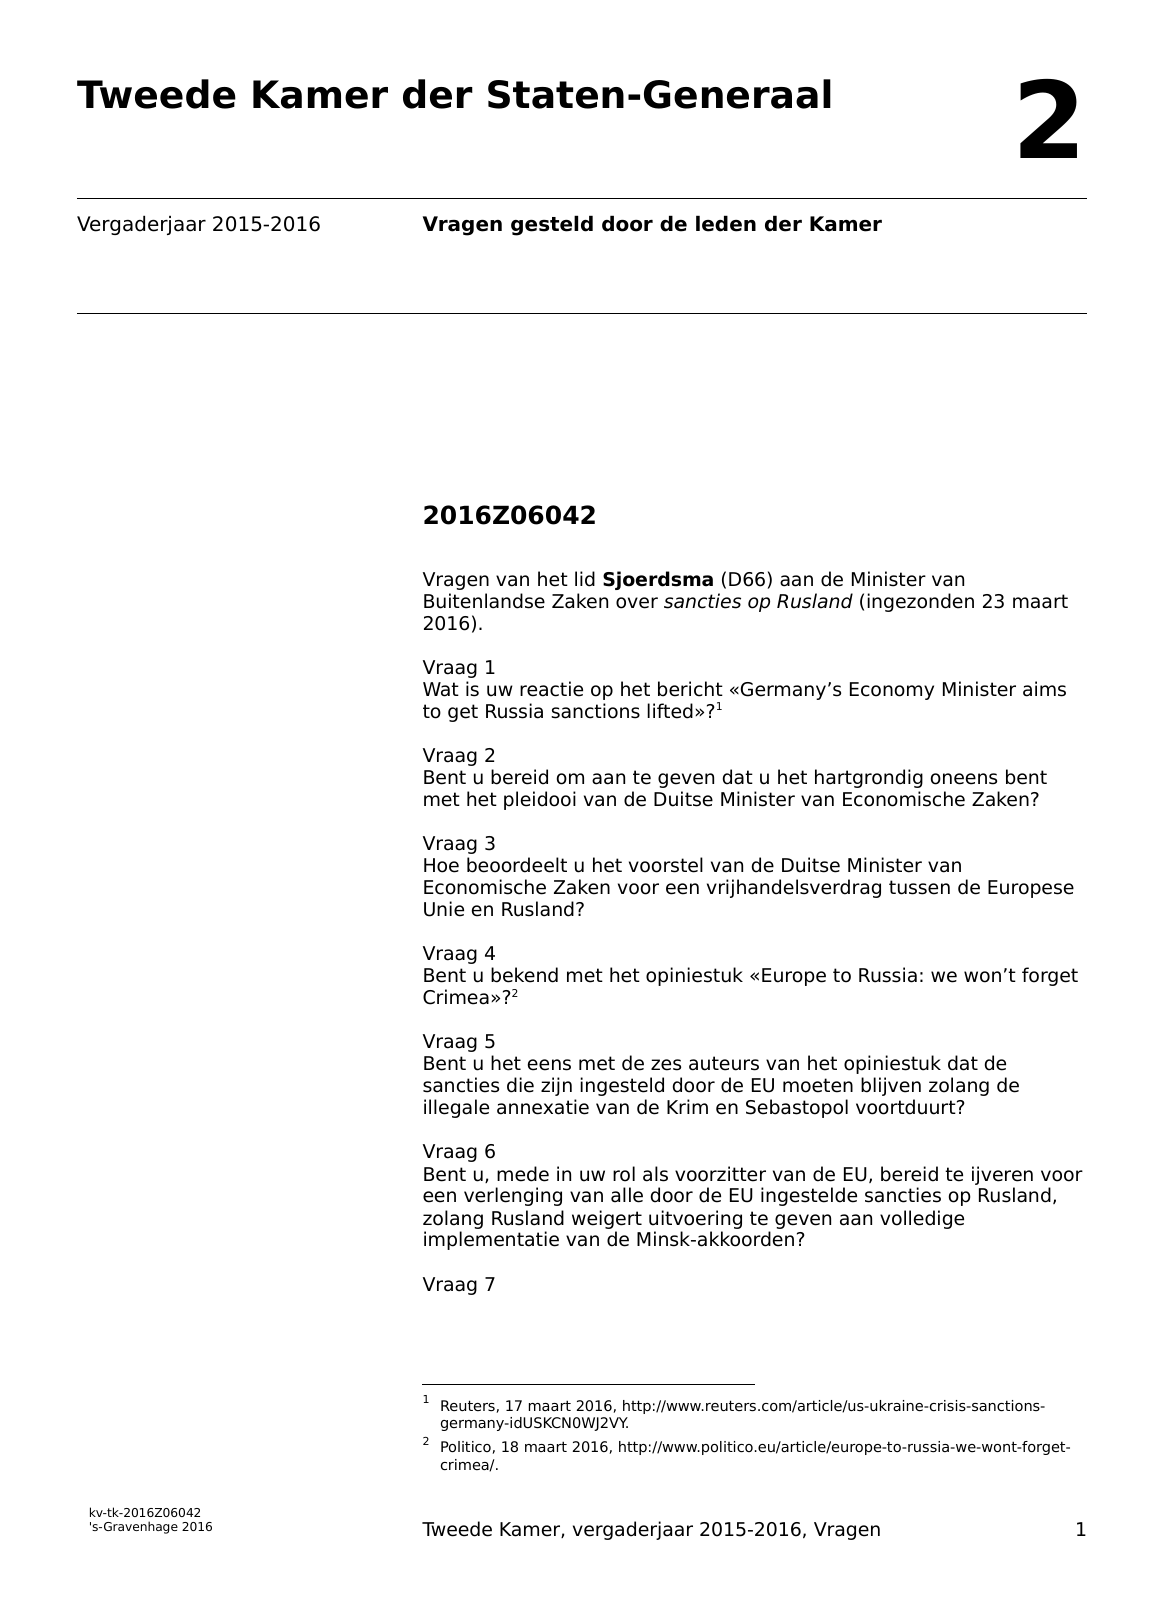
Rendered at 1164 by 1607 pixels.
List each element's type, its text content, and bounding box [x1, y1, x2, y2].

text Vraag 6 [422, 1141, 1087, 1163]
text 2016Z06042 [422, 501, 1087, 531]
text Vraag 5 [422, 1031, 1087, 1053]
text Wat is uw reactie op het bericht «Germany’s Economy Minister aims to get Russia sanctions lifted»? [422, 679, 1087, 723]
text Bent u, mede in uw rol als voorzitter van de EU, bereid te ijveren voor een verlenging van alle door de EU ingestelde sancties op Rusland, zolang Rusland weigert uitvoering te geven aan volledige implementatie van de Minsk-akkoorden? [422, 1163, 1087, 1251]
text Vraag 7 [422, 1273, 1087, 1296]
text Hoe beoordeelt u het voorstel van de Duitse Minister van Economische Zaken voor een vrijhandelsverdrag tussen de Europese Unie en Rusland? [422, 855, 1087, 921]
text Politico, 18 maart 2016, http://www.politico.eu/article/europe-to-russia-we-wont-forget-crimea/. [422, 1435, 1087, 1474]
text Vraag 3 [422, 833, 1087, 855]
text kv-tk-2016Z06042 [88, 1506, 323, 1520]
table_cell Vergaderjaar 2015-2016 [77, 199, 422, 313]
table_header 2 [886, 59, 1087, 198]
text Reuters, 17 maart 2016, http://www.reuters.com/article/us-ukraine-crisis-sanctions-germany-idUSKCN0WJ2VY. [422, 1393, 1087, 1432]
text Vraag 1 [422, 657, 1087, 679]
text 's-Gravenhage 2016 [88, 1520, 323, 1534]
text Bent u bereid om aan te geven dat u het hartgrondig oneens bent met het pleidooi van de Duitse Minister van Economische Zaken? [422, 767, 1087, 811]
text Vragen van het lid Sjoerdsma (D66) aan de Minister van Buitenlandse Zaken over sancties op Rusland (ingezonden 23 maart 2016). [422, 569, 1087, 635]
text Vraag 4 [422, 943, 1087, 965]
text Bent u het eens met de zes auteurs van het opiniestuk dat de sancties die zijn ingesteld door de EU moeten blijven zolang de illegale annexatie van de Krim en Sebastopol voortduurt? [422, 1053, 1087, 1119]
text Vraag 2 [422, 745, 1087, 767]
text Bent u bekend met het opiniestuk «Europe to Russia: we won’t forget Crimea»? [422, 965, 1087, 1009]
table_header Tweede Kamer der Staten-Generaal [77, 59, 886, 198]
table_cell Vragen gesteld door de leden der Kamer [422, 199, 1087, 313]
